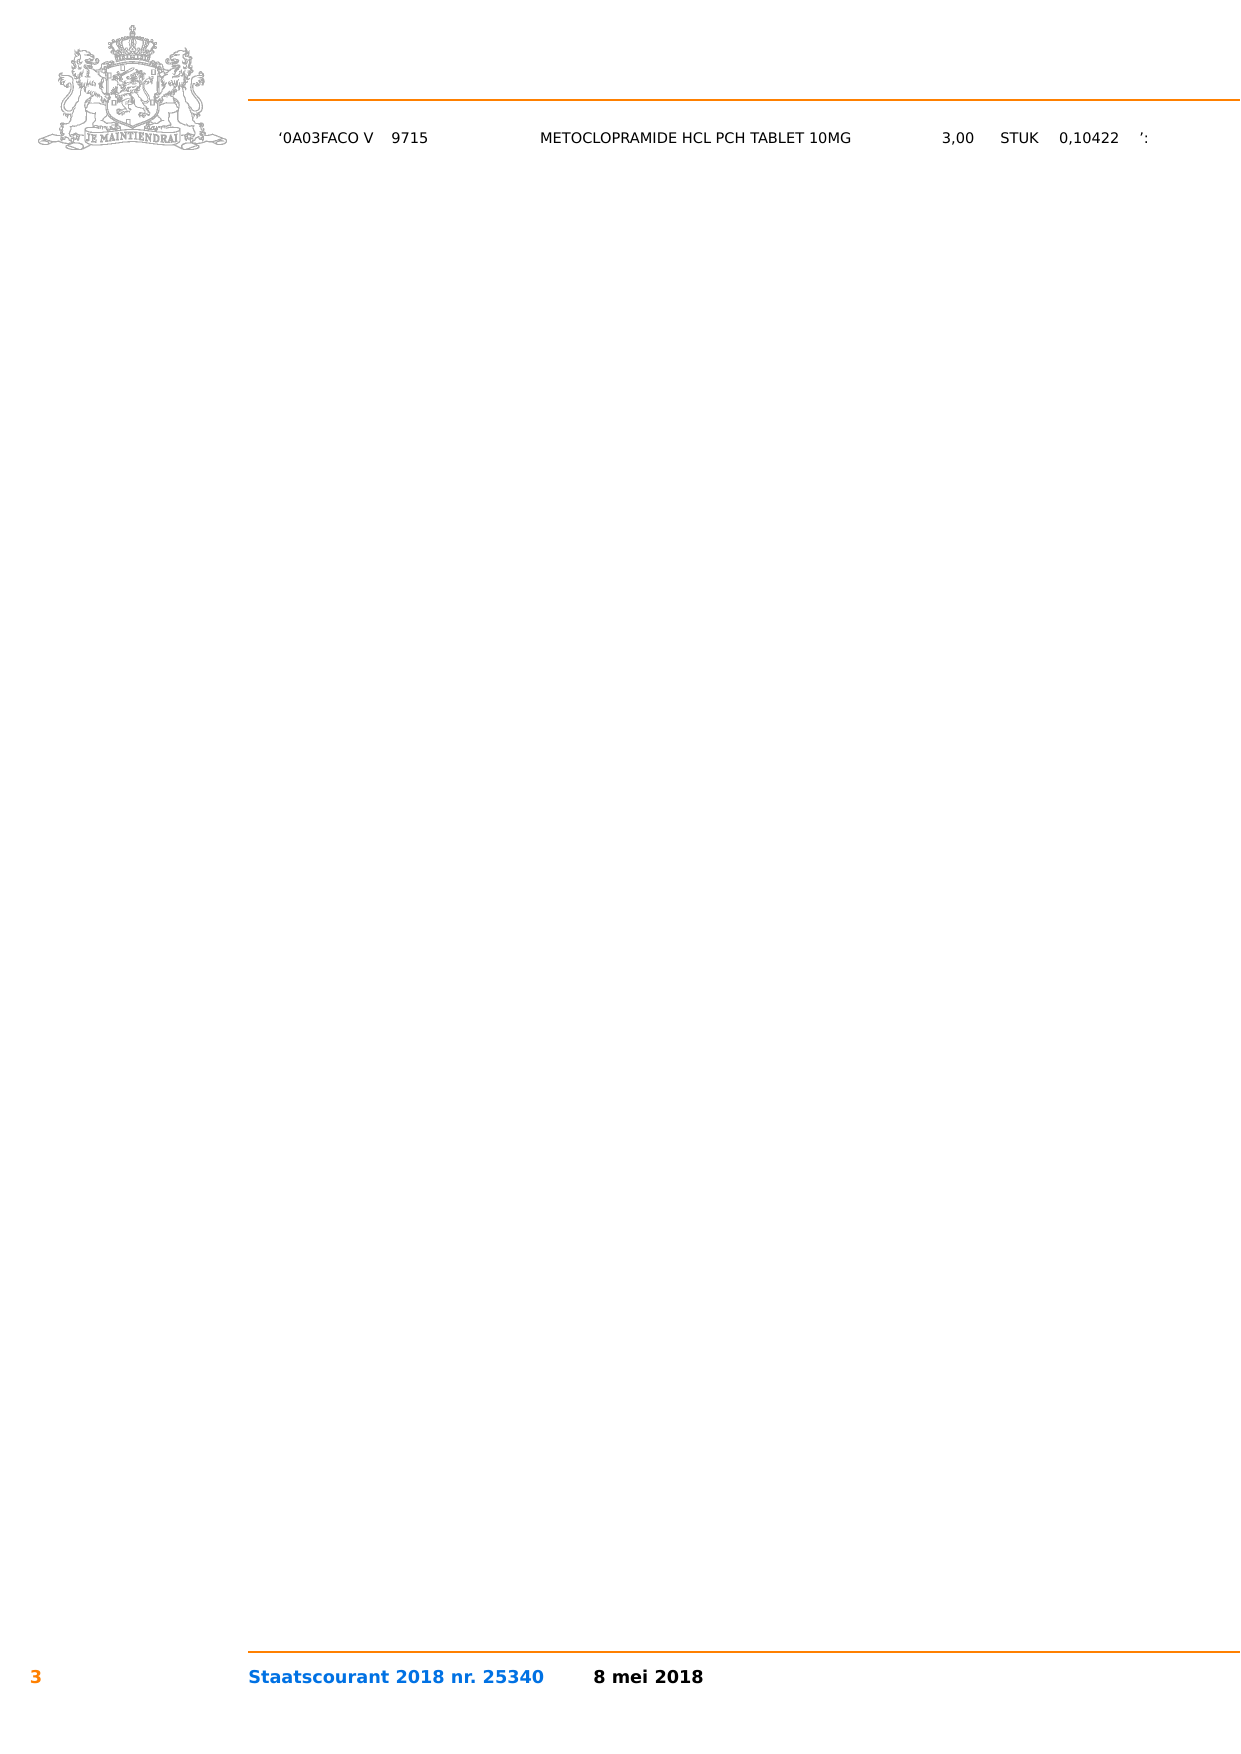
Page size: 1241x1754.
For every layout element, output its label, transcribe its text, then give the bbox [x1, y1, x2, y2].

picture [38, 25, 227, 150]
table_header 0,10422 [1053, 130, 1133, 147]
table_header ‘0A03FACO V [278, 130, 385, 147]
table_header STUK [994, 130, 1053, 147]
table_header METOCLOPRAMIDE HCL PCH TABLET 10MG [534, 130, 936, 147]
table_header 9715 [385, 130, 534, 147]
table_header 3,00 [936, 130, 994, 147]
table_header ’: [1133, 130, 1163, 147]
